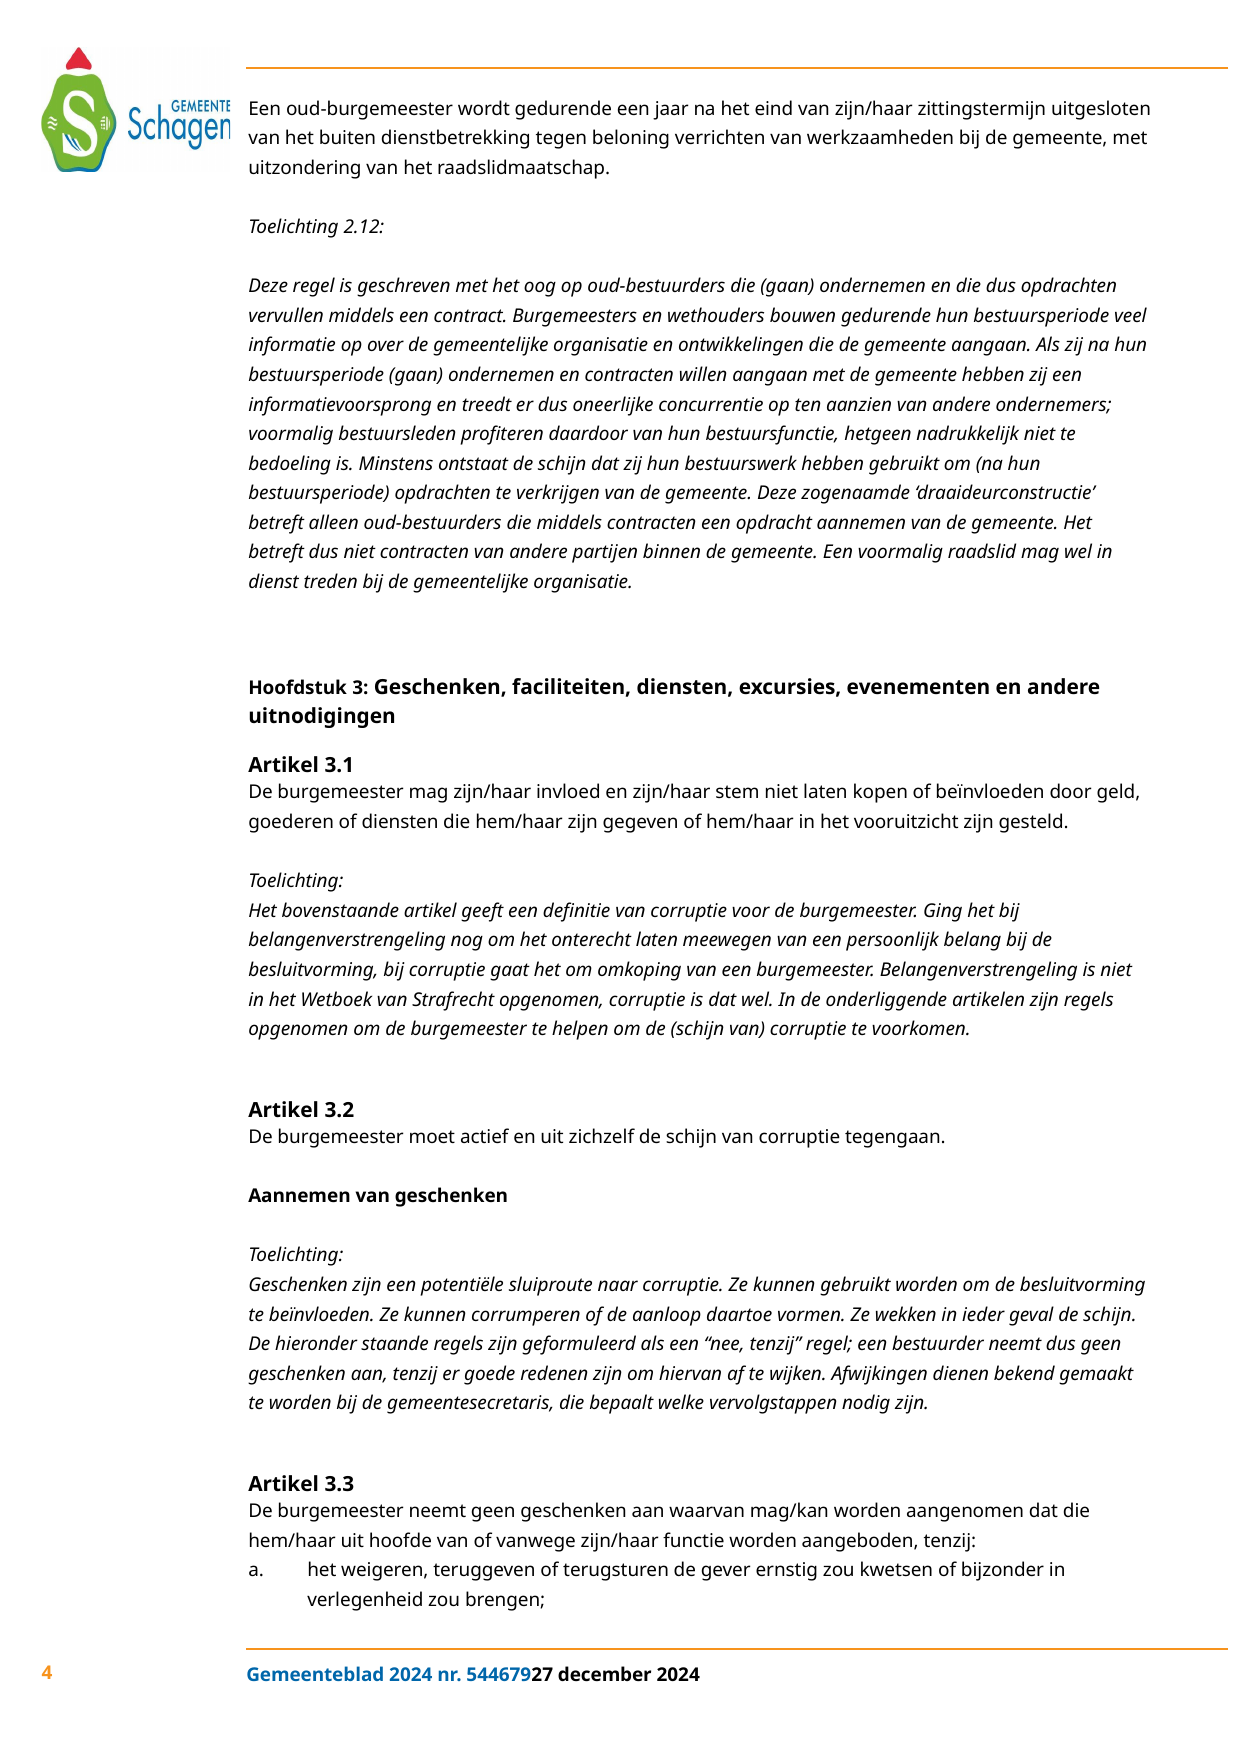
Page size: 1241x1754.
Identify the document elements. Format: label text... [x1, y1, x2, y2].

table_header Toelichting: Geschenken zijn een potentiële sluiproute naar corruptie. Ze kunnen gebruikt worden om de besluitvorming te beïnvloeden. Ze kunnen corrumperen of de aanloop daartoe vormen. Ze wekken in ieder geval de schijn. De hieronder staande regels zijn geformuleerd als een “nee, tenzij” regel; een bestuurder neemt dus geen geschenken aan, tenzij er goede redenen zijn om hiervan af te wijken. Afwijkingen dienen bekend gemaakt te worden bij de gemeentesecretaris, die bepaalt welke vervolgstappen nodig zijn. [248, 1242, 1152, 1415]
text De burgemeester moet actief en uit zichzelf de schijn van corruptie tegengaan. [248, 1123, 1152, 1149]
text Hoofdstuk 3: Geschenken, faciliteiten, diensten, excursies, evenementen en andere uitnodigingen [248, 672, 1152, 729]
text Artikel 3.1 [248, 750, 1152, 778]
text De burgemeester neemt geen geschenken aan waarvan mag/kan worden aangenomen dat die hem/haar uit hoofde van of vanwege zijn/haar functie worden aangeboden, tenzij: [248, 1497, 1152, 1553]
list het weigeren, teruggeven of terugsturen de gever ernstig zou kwetsen of bijzonder in verlegenheid zou brengen; [248, 1556, 1152, 1612]
text Aannemen van geschenken [248, 1182, 1152, 1208]
text Artikel 3.3 [248, 1469, 1152, 1497]
text Artikel 3.2 [248, 1095, 1152, 1123]
table_header Toelichting: Het bovenstaande artikel geeft een definitie van corruptie voor de burgemeester. Ging het bij belangenverstrengeling nog om het onterecht laten meewegen van een persoonlijk belang bij de besluitvorming, bij corruptie gaat het om omkoping van een burgemeester. Belangenverstrengeling is niet in het Wetboek van Strafrecht opgenomen, corruptie is dat wel. In de onderliggende artikelen zijn regels opgenomen om de burgemeester te helpen om de (schijn van) corruptie te voorkomen. [248, 868, 1152, 1041]
picture [41, 47, 231, 172]
text Een oud-burgemeester wordt gedurende een jaar na het eind van zijn/haar zittingstermijn uitgesloten van het buiten dienstbetrekking tegen beloning verrichten van werkzaamheden bij de gemeente, met uitzondering van het raadslidmaatschap. [248, 95, 1152, 180]
text De burgemeester mag zijn/haar invloed en zijn/haar stem niet laten kopen of beïnvloeden door geld, goederen of diensten die hem/haar zijn gegeven of hem/haar in het vooruitzicht zijn gesteld. [248, 778, 1152, 834]
table_header Toelichting 2.12: Deze regel is geschreven met het oog op oud-bestuurders die (gaan) ondernemen en die dus opdrachten vervullen middels een contract. Burgemeesters en wethouders bouwen gedurende hun bestuursperiode veel informatie op over de gemeentelijke organisatie en ontwikkelingen die de gemeente aangaan. Als zij na hun bestuursperiode (gaan) ondernemen en contracten willen aangaan met de gemeente hebben zij een informatievoorsprong en treedt er dus oneerlijke concurrentie op ten aanzien van andere ondernemers; voormalig bestuursleden profiteren daardoor van hun bestuursfunctie, hetgeen nadrukkelijk niet te bedoeling is. Minstens ontstaat de schijn dat zij hun bestuurswerk hebben gebruikt om (na hun bestuursperiode) opdrachten te verkrijgen van de gemeente. Deze zogenaamde ‘draaideurconstructie’ betreft alleen oud-bestuurders die middels contracten een opdracht aannemen van de gemeente. Het betreft dus niet contracten van andere partijen binnen de gemeente. Een voormalig raadslid mag wel in dienst treden bij de gemeentelijke organisatie. [248, 213, 1152, 594]
